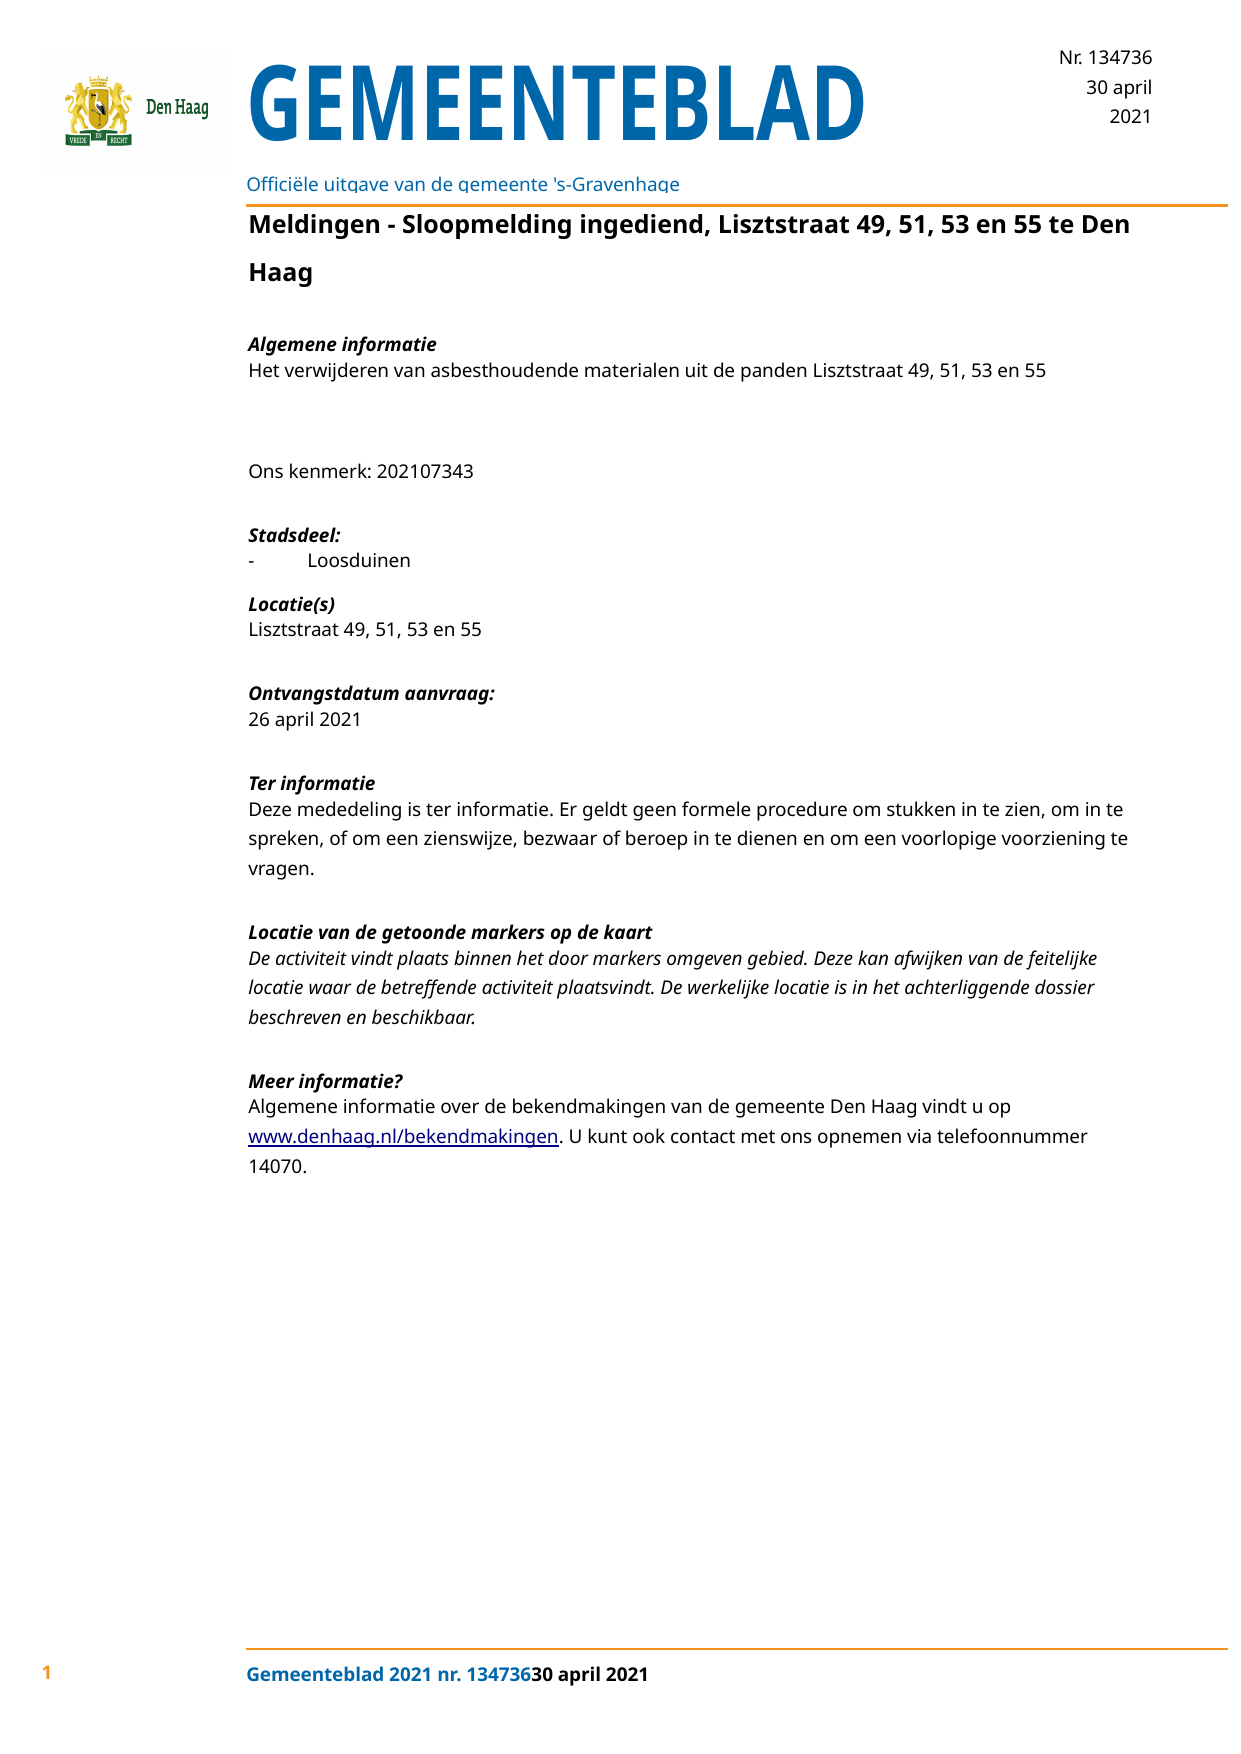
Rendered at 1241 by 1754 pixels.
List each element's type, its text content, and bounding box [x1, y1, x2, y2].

text De activiteit vindt plaats binnen het door markers omgeven gebied. Deze kan afwijken van de feitelijke locatie waar de betreffende activiteit plaatsvindt. De werkelijke locatie is in het achterliggende dossier beschreven en beschikbaar. [248, 945, 1152, 1030]
text Lisztstraat 49, 51, 53 en 55 [248, 617, 1152, 642]
text Locatie(s) [248, 591, 1152, 617]
text Meer informatie? [248, 1068, 1152, 1094]
text Ons kenmerk: 202107343 [248, 458, 1152, 484]
text Stadsdeel: [248, 522, 1152, 548]
text Algemene informatie [248, 331, 1152, 357]
text Ontvangstdatum aanvraag: [248, 681, 1152, 706]
list Loosduinen [248, 548, 1152, 573]
text Locatie van de getoonde markers op de kaart [248, 919, 1152, 945]
text Meldingen - Sloopmelding ingediend, Lisztstraat 49, 51, 53 en 55 te Den Haag [248, 207, 1152, 288]
picture [41, 47, 231, 172]
text Deze mededeling is ter informatie. Er geldt geen formele procedure om stukken in te zien, om in te spreken, of om een zienswijze, bezwaar of beroep in te dienen en om een voorlopige voorziening te vragen. [248, 796, 1152, 881]
text Ter informatie [248, 770, 1152, 796]
text Algemene informatie over de bekendmakingen van de gemeente Den Haag vindt u op www.denhaag.nl/bekendmakingen. U kunt ook contact met ons opnemen via telefoonnummer 14070. [248, 1094, 1152, 1178]
text Het verwijderen van asbesthoudende materialen uit de panden Lisztstraat 49, 51, 53 en 55 [248, 357, 1152, 383]
text 26 april 2021 [248, 706, 1152, 732]
